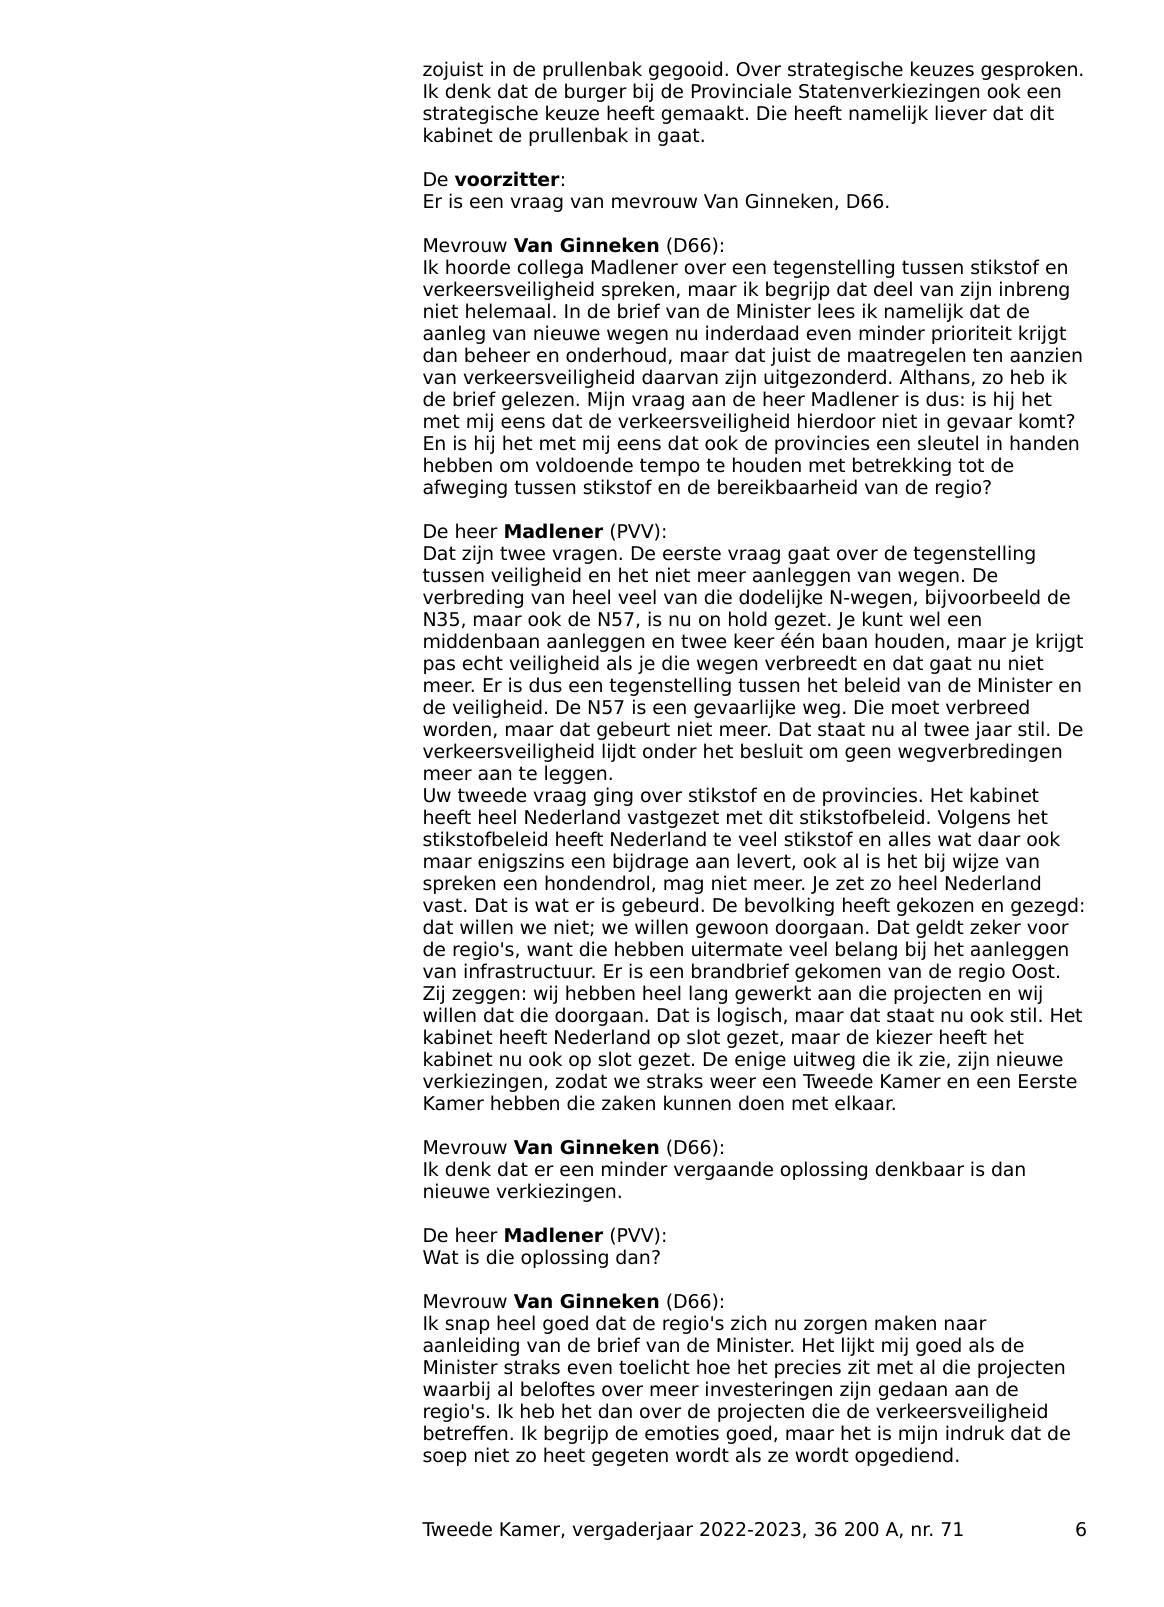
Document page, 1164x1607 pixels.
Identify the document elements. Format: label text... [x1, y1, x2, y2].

text zojuist in de prullenbak gegooid. Over strategische keuzes gesproken. Ik denk dat de burger bij de Provinciale Statenverkiezingen ook een strategische keuze heeft gemaakt. Die heeft namelijk liever dat dit kabinet de prullenbak in gaat. [422, 59, 1087, 147]
text De voorzitter: [422, 169, 1087, 191]
text Mevrouw Van Ginneken (D66): [422, 235, 1087, 257]
text De heer Madlener (PVV): [422, 521, 1087, 543]
text De heer Madlener (PVV): [422, 1225, 1087, 1247]
text Er is een vraag van mevrouw Van Ginneken, D66. [422, 191, 1087, 213]
text Mevrouw Van Ginneken (D66): [422, 1137, 1087, 1159]
text Ik denk dat er een minder vergaande oplossing denkbaar is dan nieuwe verkiezingen. [422, 1159, 1087, 1203]
text Ik hoorde collega Madlener over een tegenstelling tussen stikstof en verkeersveiligheid spreken, maar ik begrijp dat deel van zijn inbreng niet helemaal. In de brief van de Minister lees ik namelijk dat de aanleg van nieuwe wegen nu inderdaad even minder prioriteit krijgt dan beheer en onderhoud, maar dat juist de maatregelen ten aanzien van verkeersveiligheid daarvan zijn uitgezonderd. Althans, zo heb ik de brief gelezen. Mijn vraag aan de heer Madlener is dus: is hij het met mij eens dat de verkeersveiligheid hierdoor niet in gevaar komt? En is hij het met mij eens dat ook de provincies een sleutel in handen hebben om voldoende tempo te houden met betrekking tot de afweging tussen stikstof en de bereikbaarheid van de regio? [422, 257, 1087, 499]
text Wat is die oplossing dan? [422, 1247, 1087, 1269]
text Dat zijn twee vragen. De eerste vraag gaat over de tegenstelling tussen veiligheid en het niet meer aanleggen van wegen. De verbreding van heel veel van die dodelijke N-wegen, bijvoorbeeld de N35, maar ook de N57, is nu on hold gezet. Je kunt wel een middenbaan aanleggen en twee keer één baan houden, maar je krijgt pas echt veiligheid als je die wegen verbreedt en dat gaat nu niet meer. Er is dus een tegenstelling tussen het beleid van de Minister en de veiligheid. De N57 is een gevaarlijke weg. Die moet verbreed worden, maar dat gebeurt niet meer. Dat staat nu al twee jaar stil. De verkeersveiligheid lijdt onder het besluit om geen wegverbredingen meer aan te leggen. [422, 543, 1087, 785]
text Uw tweede vraag ging over stikstof en de provincies. Het kabinet heeft heel Nederland vastgezet met dit stikstofbeleid. Volgens het stikstofbeleid heeft Nederland te veel stikstof en alles wat daar ook maar enigszins een bijdrage aan levert, ook al is het bij wijze van spreken een hondendrol, mag niet meer. Je zet zo heel Nederland vast. Dat is wat er is gebeurd. De bevolking heeft gekozen en gezegd: dat willen we niet; we willen gewoon doorgaan. Dat geldt zeker voor de regio's, want die hebben uitermate veel belang bij het aanleggen van infrastructuur. Er is een brandbrief gekomen van de regio Oost. Zij zeggen: wij hebben heel lang gewerkt aan die projecten en wij willen dat die doorgaan. Dat is logisch, maar dat staat nu ook stil. Het kabinet heeft Nederland op slot gezet, maar de kiezer heeft het kabinet nu ook op slot gezet. De enige uitweg die ik zie, zijn nieuwe verkiezingen, zodat we straks weer een Tweede Kamer en een Eerste Kamer hebben die zaken kunnen doen met elkaar. [422, 785, 1087, 1115]
text Ik snap heel goed dat de regio's zich nu zorgen maken naar aanleiding van de brief van de Minister. Het lijkt mij goed als de Minister straks even toelicht hoe het precies zit met al die projecten waarbij al beloftes over meer investeringen zijn gedaan aan de regio's. Ik heb het dan over de projecten die de verkeersveiligheid betreffen. Ik begrijp de emoties goed, maar het is mijn indruk dat de soep niet zo heet gegeten wordt als ze wordt opgediend. [422, 1313, 1087, 1467]
text Mevrouw Van Ginneken (D66): [422, 1291, 1087, 1313]
